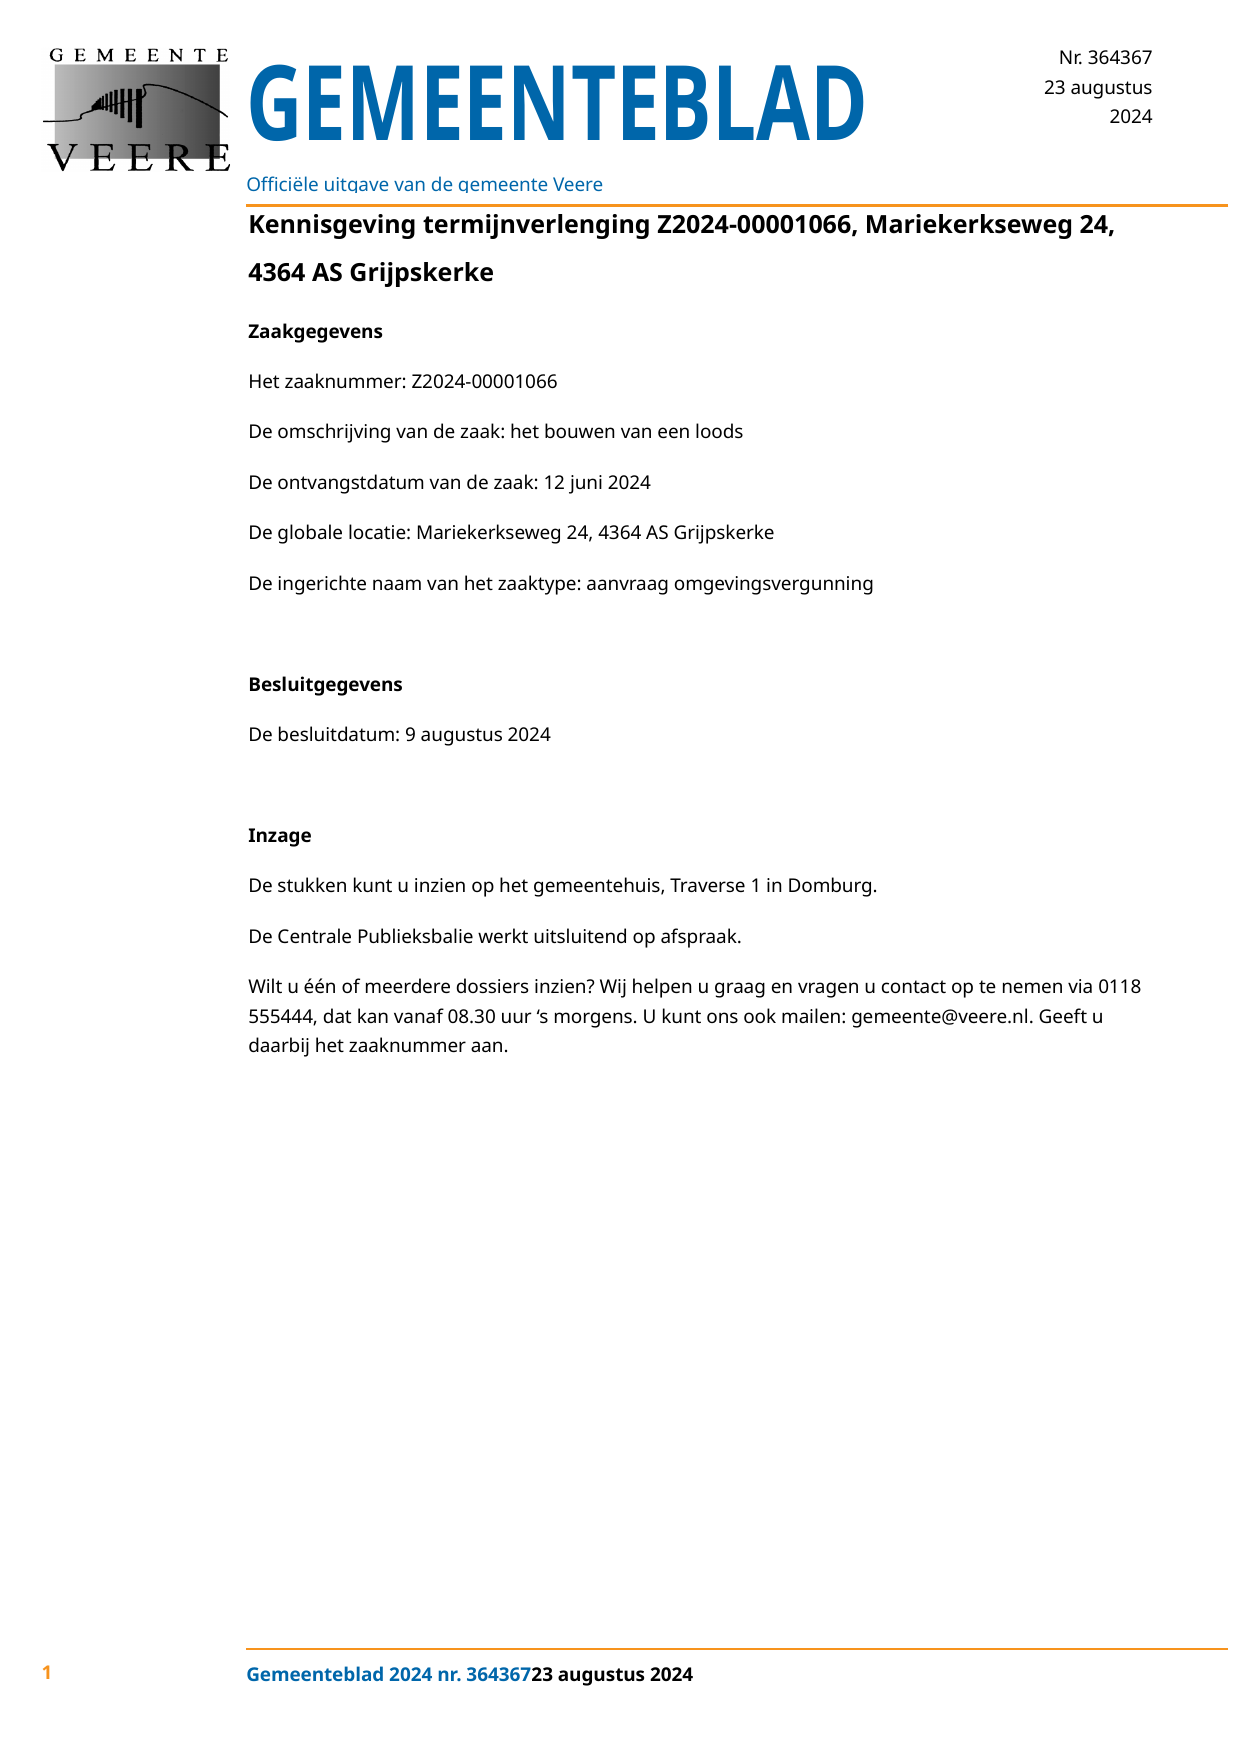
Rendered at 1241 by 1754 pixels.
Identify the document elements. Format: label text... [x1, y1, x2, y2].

text Inzage [248, 822, 1152, 848]
text Besluitgegevens [248, 671, 1152, 697]
text De omschrijving van de zaak: het bouwen van een loods [248, 419, 1152, 444]
text De ingerichte naam van het zaaktype: aanvraag omgevingsvergunning [248, 570, 1152, 596]
text Kennisgeving termijnverlenging Z2024-00001066, Mariekerkseweg 24, 4364 AS Grijpskerke [248, 207, 1152, 288]
text De Centrale Publieksbalie werkt uitsluitend op afspraak. [248, 923, 1152, 949]
text Het zaaknummer: Z2024-00001066 [248, 368, 1152, 394]
text De besluitdatum: 9 augustus 2024 [248, 721, 1152, 747]
text De ontvangstdatum van de zaak: 12 juni 2024 [248, 469, 1152, 495]
text De globale locatie: Mariekerkseweg 24, 4364 AS Grijpskerke [248, 519, 1152, 545]
picture [41, 47, 231, 172]
text De stukken kunt u inzien op het gemeentehuis, Traverse 1 in Domburg. [248, 872, 1152, 898]
text Wilt u één of meerdere dossiers inzien? Wij helpen u graag en vragen u contact op te nemen via 0118 555444, dat kan vanaf 08.30 uur ‘s morgens. U kunt ons ook mailen: gemeente@veere.nl. Geeft u daarbij het zaaknummer aan. [248, 973, 1152, 1058]
text Zaakgegevens [248, 318, 1152, 344]
